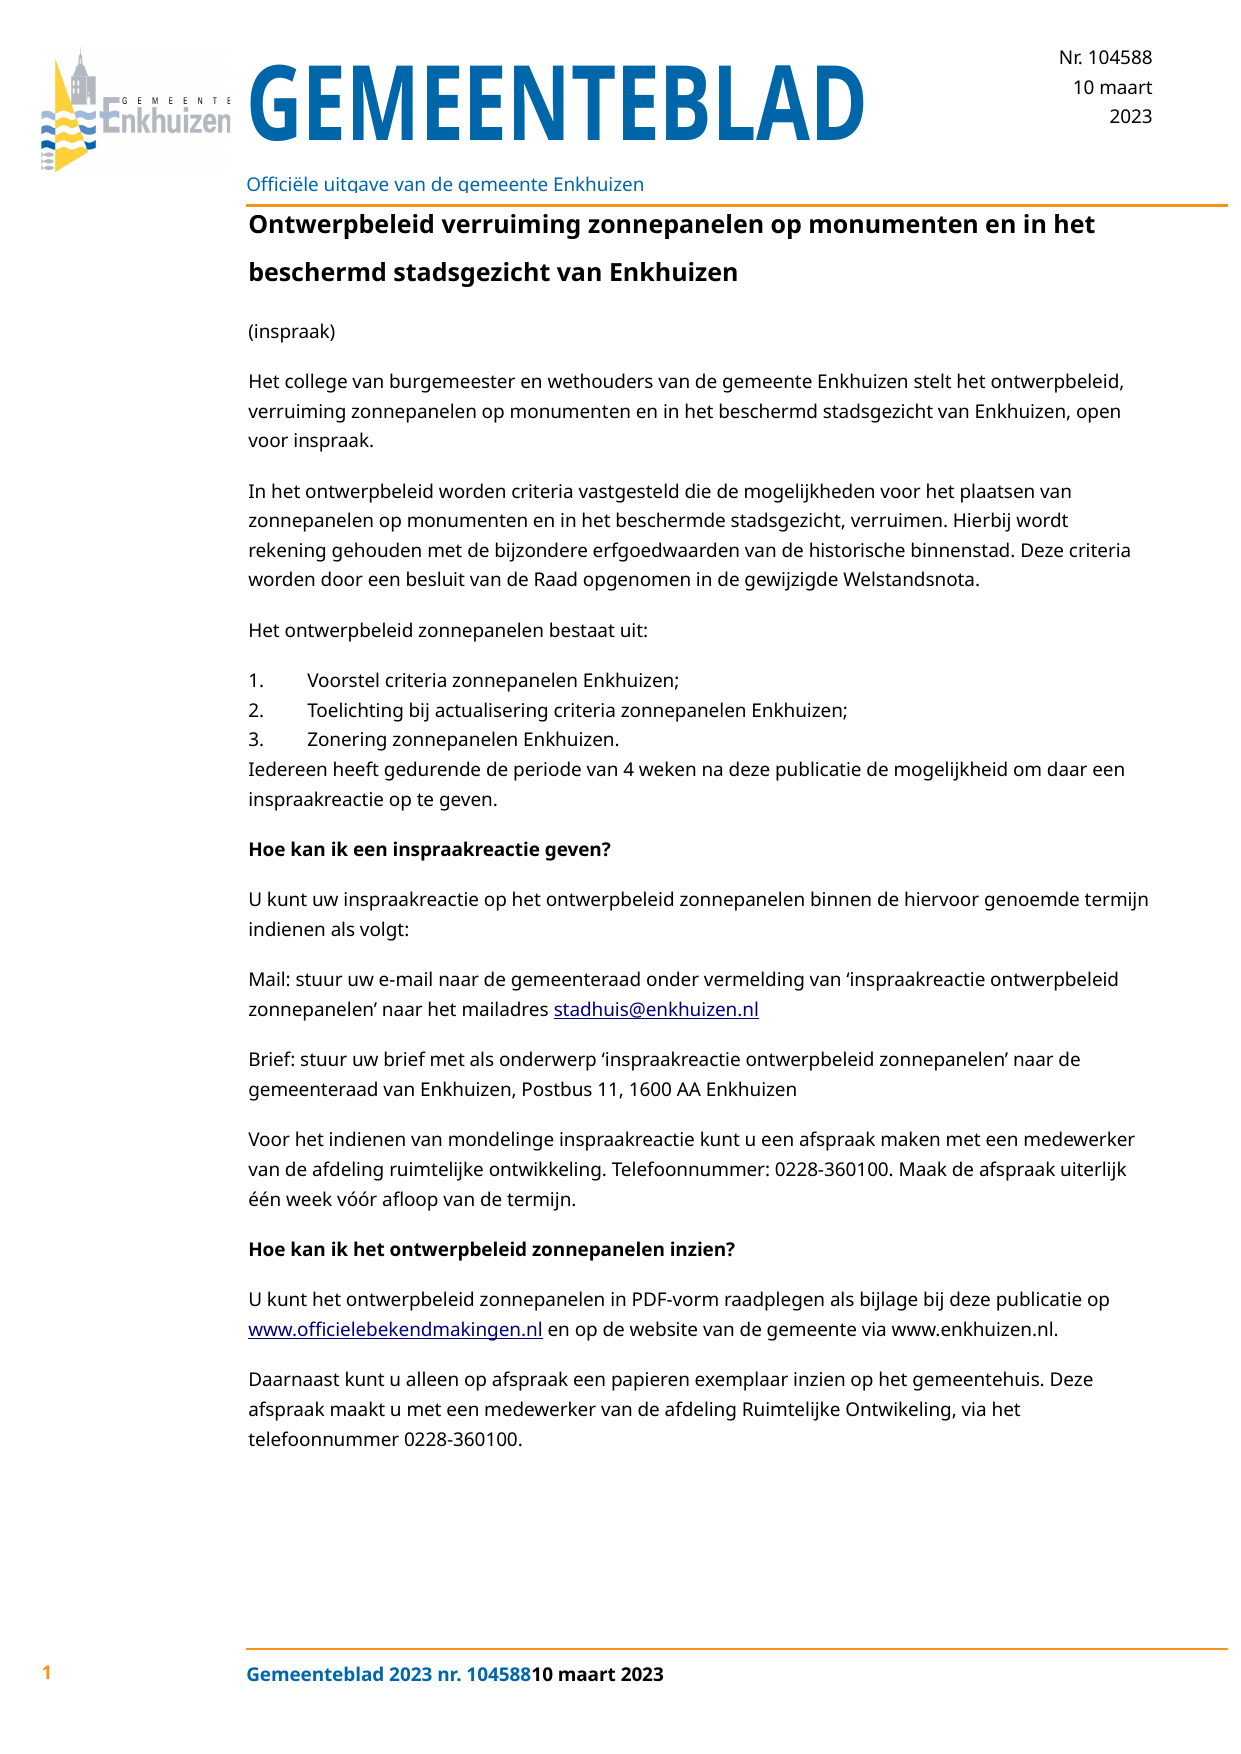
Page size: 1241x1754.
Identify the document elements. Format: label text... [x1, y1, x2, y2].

picture [41, 47, 231, 172]
text U kunt het ontwerpbeleid zonnepanelen in PDF-vorm raadplegen als bijlage bij deze publicatie op www.officielebekendmakingen.nl en op de website van de gemeente via www.enkhuizen.nl. [248, 1287, 1152, 1342]
text Voor het indienen van mondelinge inspraakreactie kunt u een afspraak maken met een medewerker van de afdeling ruimtelijke ontwikkeling. Telefoonnummer: 0228-360100. Maak de afspraak uiterlijk één week vóór afloop van de termijn. [248, 1127, 1152, 1212]
text In het ontwerpbeleid worden criteria vastgesteld die de mogelijkheden voor het plaatsen van zonnepanelen op monumenten en in het beschermde stadsgezicht, verruimen. Hierbij wordt rekening gehouden met de bijzondere erfgoedwaarden van de historische binnenstad. Deze criteria worden door een besluit van de Raad opgenomen in de gewijzigde Welstandsnota. [248, 478, 1152, 592]
text (inspraak) [248, 318, 1152, 344]
list Zonering zonnepanelen Enkhuizen. [248, 727, 1152, 752]
text Hoe kan ik het ontwerpbeleid zonnepanelen inzien? [248, 1236, 1152, 1262]
list Voorstel criteria zonnepanelen Enkhuizen; [248, 667, 1152, 693]
text Het college van burgemeester en wethouders van de gemeente Enkhuizen stelt het ontwerpbeleid, verruiming zonnepanelen op monumenten en in het beschermd stadsgezicht van Enkhuizen, open voor inspraak. [248, 368, 1152, 453]
text Brief: stuur uw brief met als onderwerp ‘inspraakreactie ontwerpbeleid zonnepanelen’ naar de gemeenteraad van Enkhuizen, Postbus 11, 1600 AA Enkhuizen [248, 1047, 1152, 1102]
text U kunt uw inspraakreactie op het ontwerpbeleid zonnepanelen binnen de hiervoor genoemde termijn indienen als volgt: [248, 887, 1152, 942]
text Iedereen heeft gedurende de periode van 4 weken na deze publicatie de mogelijkheid om daar een inspraakreactie op te geven. [248, 756, 1152, 812]
text Hoe kan ik een inspraakreactie geven? [248, 836, 1152, 862]
text Ontwerpbeleid verruiming zonnepanelen op monumenten en in het beschermd stadsgezicht van Enkhuizen [248, 207, 1152, 288]
text Het ontwerpbeleid zonnepanelen bestaat uit: [248, 617, 1152, 643]
text Daarnaast kunt u alleen op afspraak een papieren exemplaar inzien op het gemeentehuis. Deze afspraak maakt u met een medewerker van de afdeling Ruimtelijke Ontwikeling, via het telefoonnummer 0228-360100. [248, 1367, 1152, 1452]
list Toelichting bij actualisering criteria zonnepanelen Enkhuizen; [248, 697, 1152, 723]
text Mail: stuur uw e-mail naar de gemeenteraad onder vermelding van ‘inspraakreactie ontwerpbeleid zonnepanelen’ naar het mailadres stadhuis@enkhuizen.nl [248, 967, 1152, 1022]
